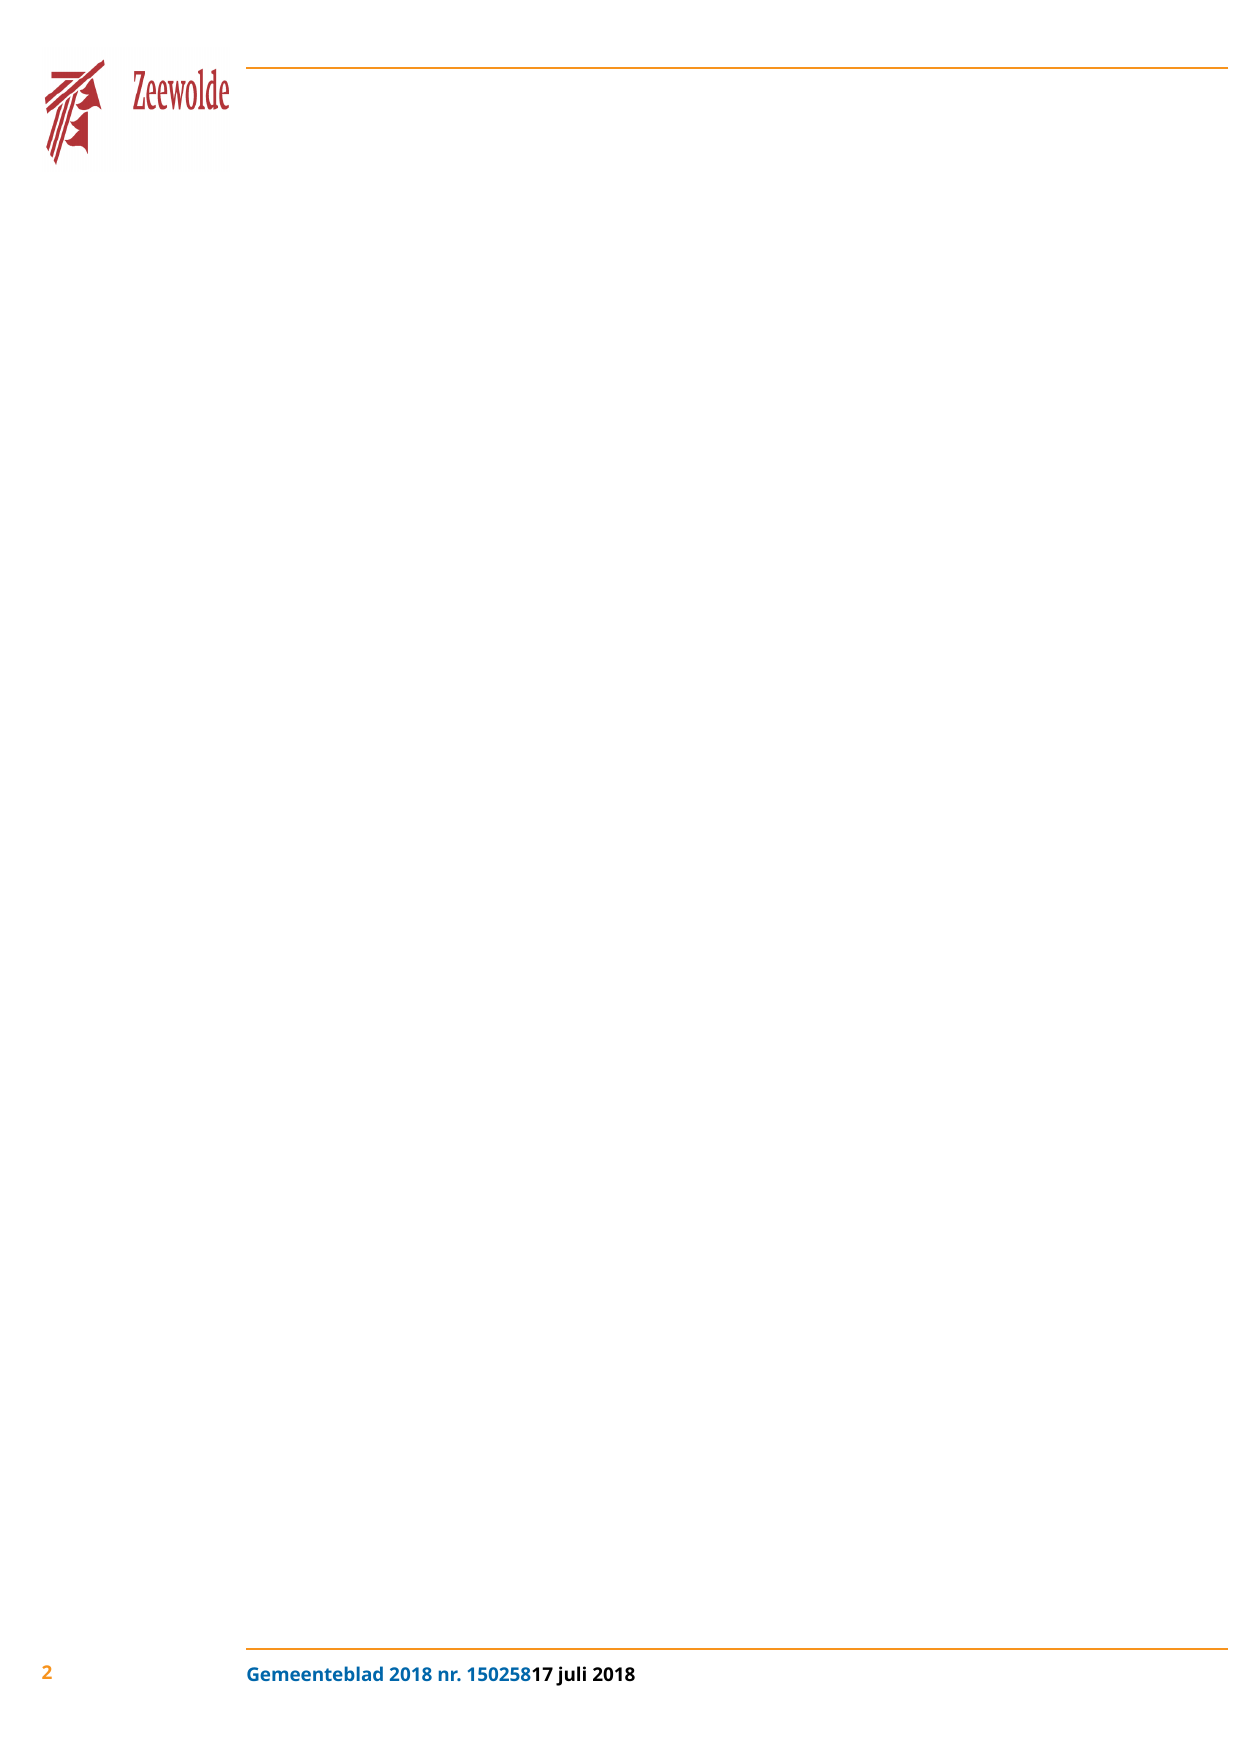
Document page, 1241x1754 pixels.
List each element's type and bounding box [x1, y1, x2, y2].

picture [41, 47, 231, 172]
